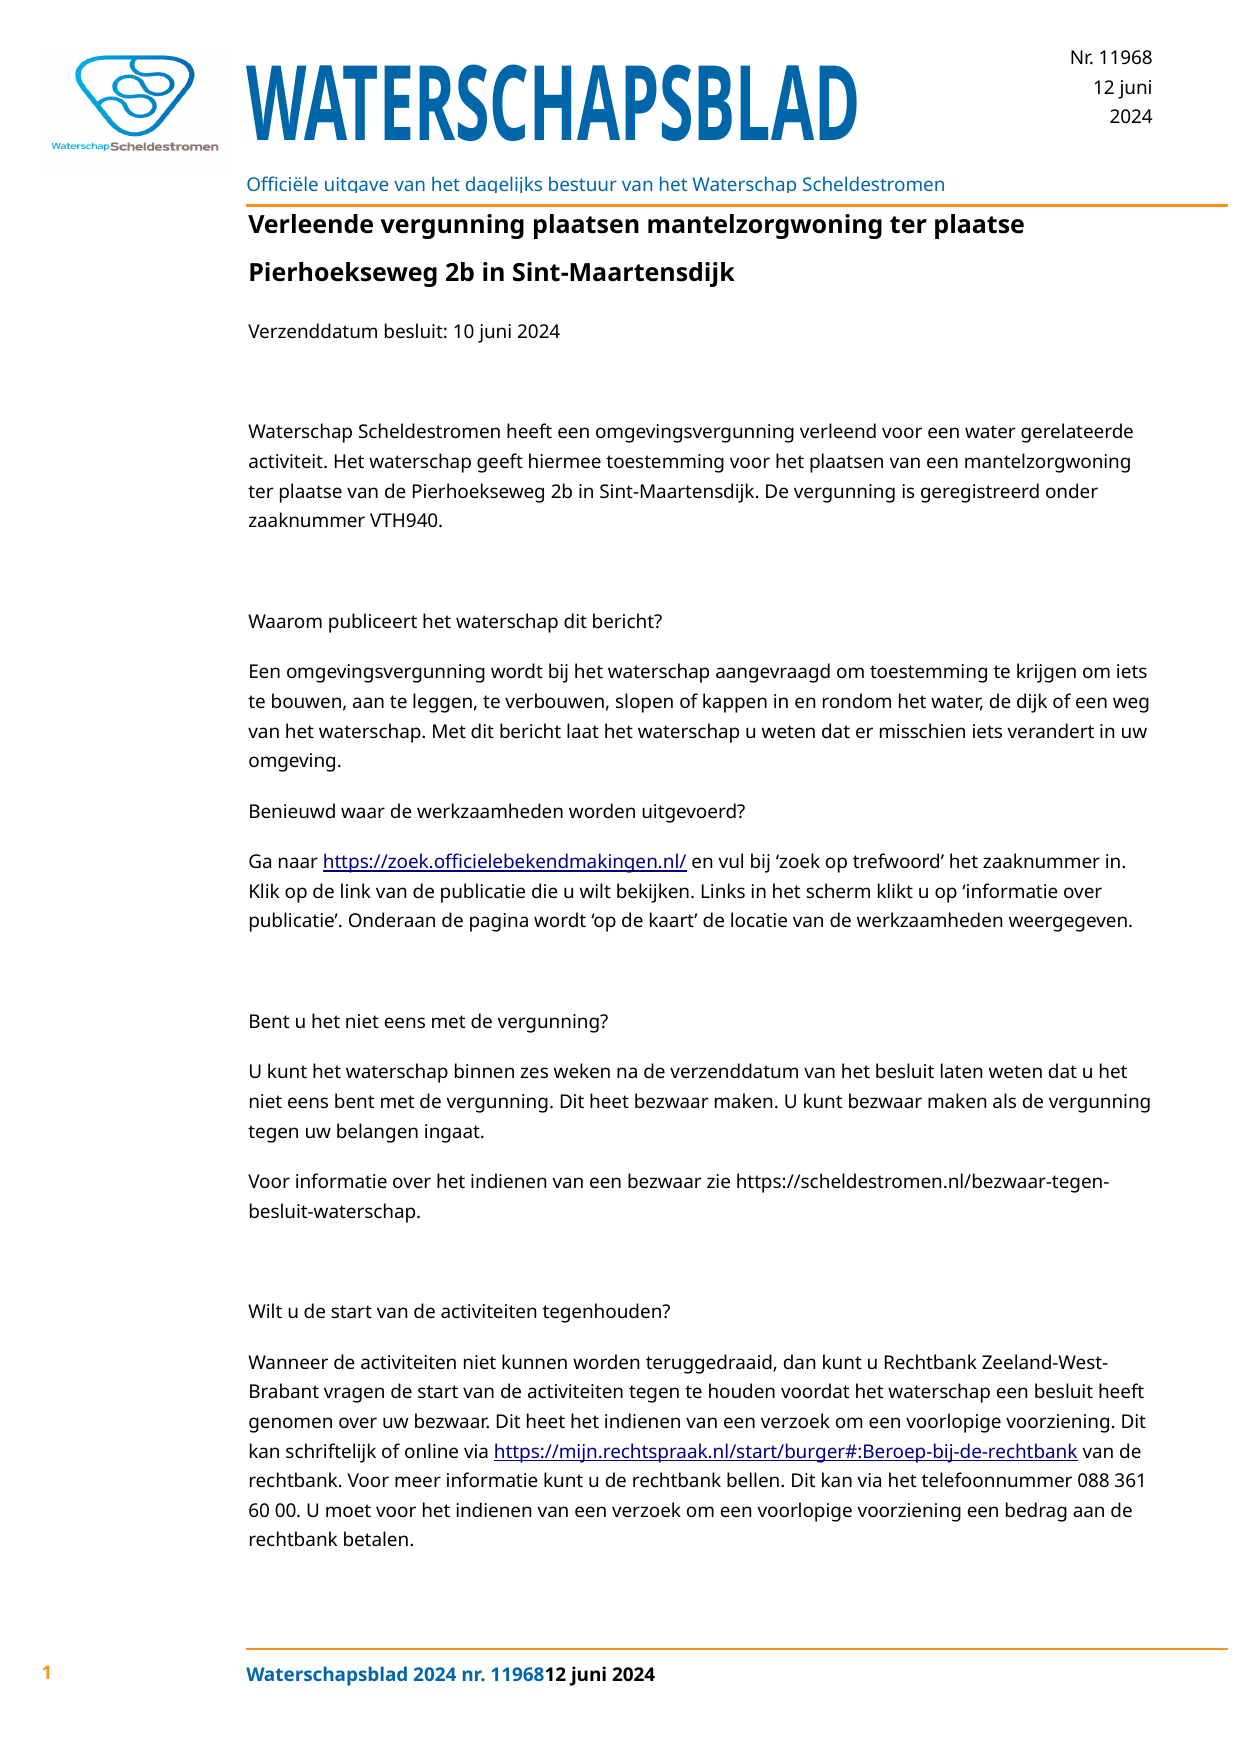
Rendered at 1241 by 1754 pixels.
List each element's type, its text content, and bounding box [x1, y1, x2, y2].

text Wilt u de start van de activiteiten tegenhouden? [248, 1299, 1152, 1324]
text Wanneer de activiteiten niet kunnen worden teruggedraaid, dan kunt u Rechtbank Zeeland-West-Brabant vragen de start van de activiteiten tegen te houden voordat het waterschap een besluit heeft genomen over uw bezwaar. Dit heet het indienen van een verzoek om een voorlopige voorziening. Dit kan schriftelijk of online via https://mijn.rechtspraak.nl/start/burger#:Beroep-bij-de-rechtbank van de rechtbank. Voor meer informatie kunt u de rechtbank bellen. Dit kan via het telefoonnummer 088 361 60 00. U moet voor het indienen van een verzoek om een voorlopige voorziening een bedrag aan de rechtbank betalen. [248, 1349, 1152, 1552]
text Bent u het niet eens met de vergunning? [248, 1008, 1152, 1034]
text U kunt het waterschap binnen zes weken na de verzenddatum van het besluit laten weten dat u het niet eens bent met de vergunning. Dit heet bezwaar maken. U kunt bezwaar maken als de vergunning tegen uw belangen ingaat. [248, 1059, 1152, 1144]
text Verleende vergunning plaatsen mantelzorgwoning ter plaatse Pierhoekseweg 2b in Sint-Maartensdijk [248, 207, 1152, 288]
text Verzenddatum besluit: 10 juni 2024 [248, 318, 1152, 344]
text Voor informatie over het indienen van een bezwaar zie https://scheldestromen.nl/bezwaar-tegen-besluit-waterschap. [248, 1168, 1152, 1224]
text Benieuwd waar de werkzaamheden worden uitgevoerd? [248, 798, 1152, 824]
text Waterschap Scheldestromen heeft een omgevingsvergunning verleend voor een water gerelateerde activiteit. Het waterschap geeft hiermee toestemming voor het plaatsen van een mantelzorgwoning ter plaatse van de Pierhoekseweg 2b in Sint-Maartensdijk. De vergunning is geregistreerd onder zaaknummer VTH940. [248, 419, 1152, 533]
picture [41, 47, 231, 172]
text Waarom publiceert het waterschap dit bericht? [248, 608, 1152, 634]
text Ga naar https://zoek.officielebekendmakingen.nl/ en vul bij ‘zoek op trefwoord’ het zaaknummer in. Klik op de link van de publicatie die u wilt bekijken. Links in het scherm klikt u op ‘informatie over publicatie’. Onderaan de pagina wordt ‘op de kaart’ de locatie van de werkzaamheden weergegeven. [248, 848, 1152, 933]
text Een omgevingsvergunning wordt bij het waterschap aangevraagd om toestemming te krijgen om iets te bouwen, aan te leggen, te verbouwen, slopen of kappen in en rondom het water, de dijk of een weg van het waterschap. Met dit bericht laat het waterschap u weten dat er misschien iets verandert in uw omgeving. [248, 659, 1152, 773]
